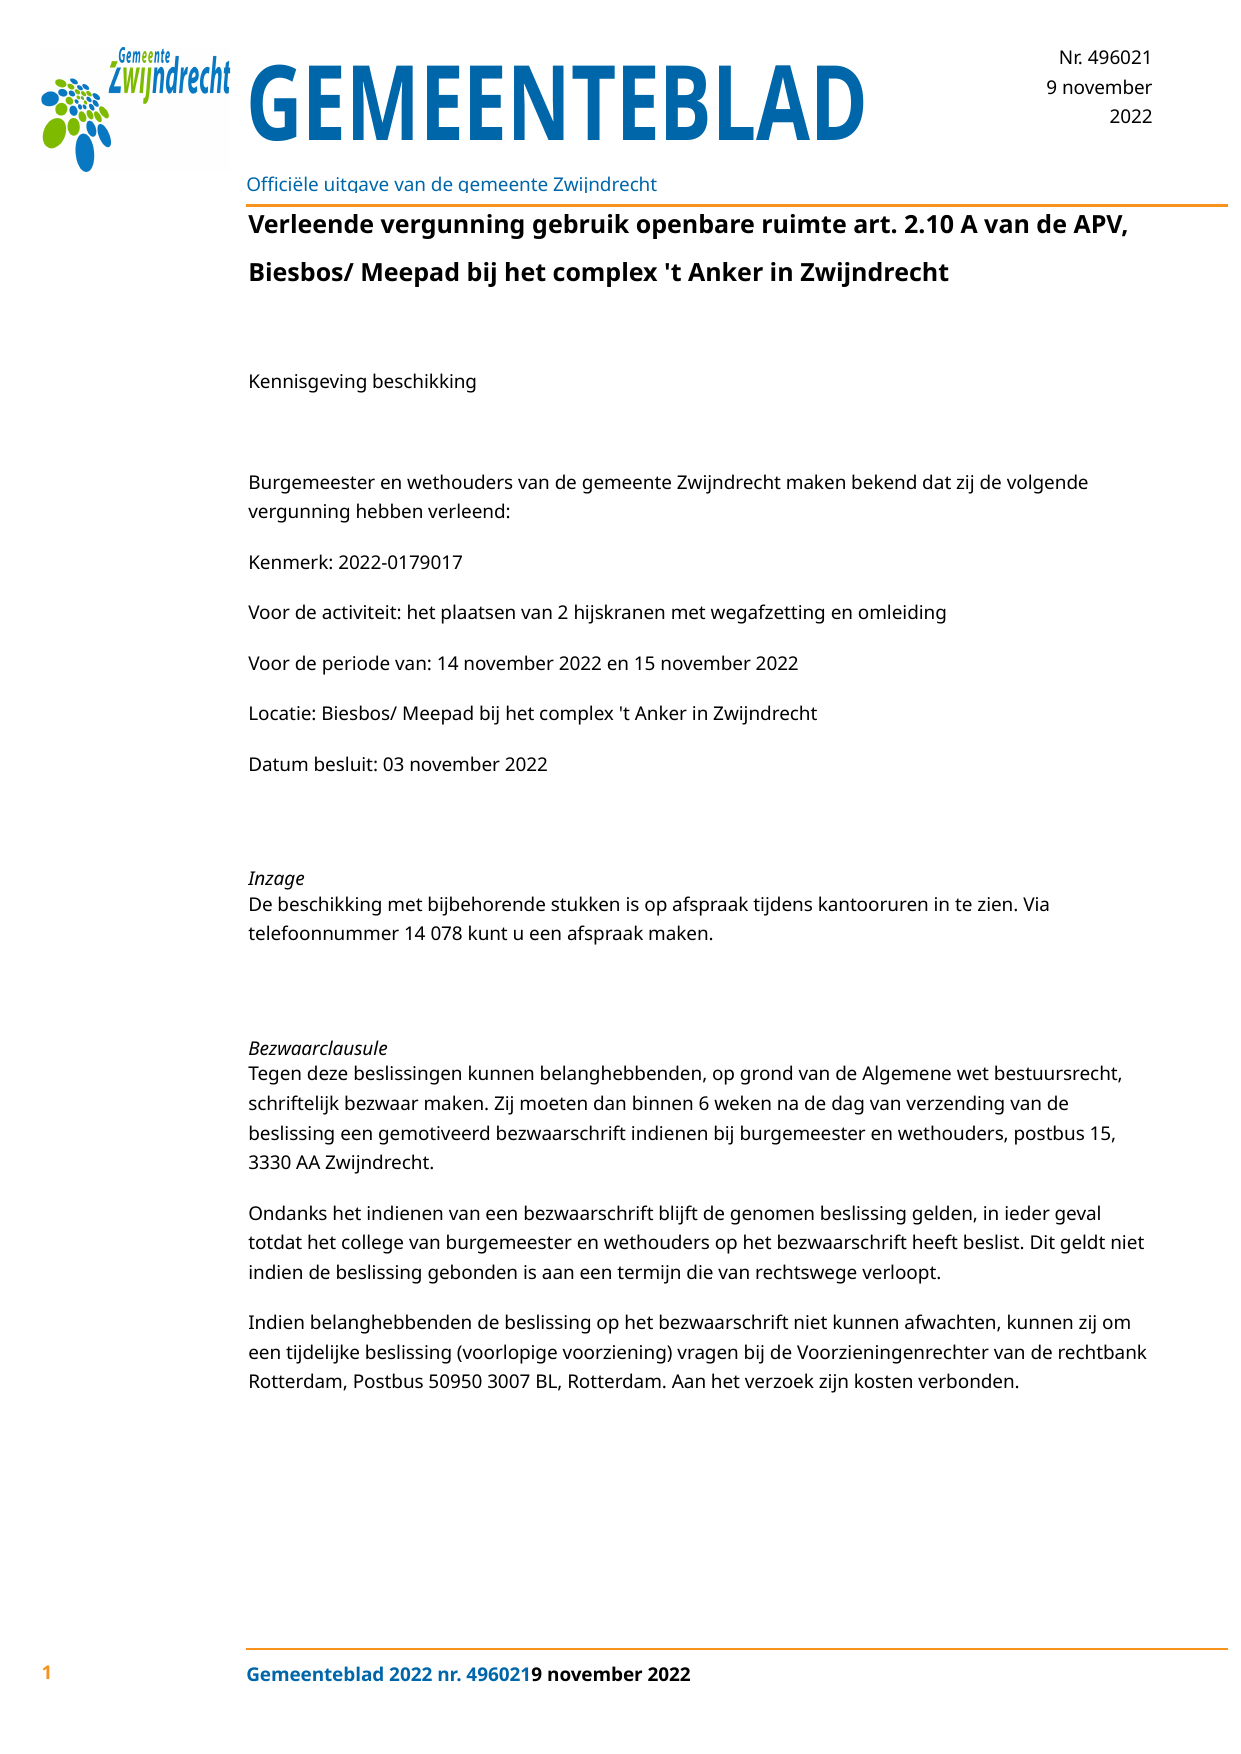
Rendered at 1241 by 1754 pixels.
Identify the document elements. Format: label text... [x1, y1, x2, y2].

text De beschikking met bijbehorende stukken is op afspraak tijdens kantooruren in te zien. Via telefoonnummer 14 078 kunt u een afspraak maken. [248, 891, 1152, 946]
text Inzage [248, 865, 1152, 891]
text Verleende vergunning gebruik openbare ruimte art. 2.10 A van de APV, Biesbos/ Meepad bij het complex 't Anker in Zwijndrecht [248, 207, 1152, 288]
text Tegen deze beslissingen kunnen belanghebbenden, op grond van de Algemene wet bestuursrecht, schriftelijk bezwaar maken. Zij moeten dan binnen 6 weken na de dag van verzending van de beslissing een gemotiveerd bezwaarschrift indienen bij burgemeester en wethouders, postbus 15, 3330 AA Zwijndrecht. [248, 1061, 1152, 1175]
text Datum besluit: 03 november 2022 [248, 751, 1152, 777]
text Locatie: Biesbos/ Meepad bij het complex 't Anker in Zwijndrecht [248, 700, 1152, 726]
text Kennisgeving beschikking [248, 368, 1152, 394]
picture [41, 47, 231, 172]
text Voor de activiteit: het plaatsen van 2 hijskranen met wegafzetting en omleiding [248, 599, 1152, 625]
text Bezwaarclausule [248, 1035, 1152, 1061]
text Ondanks het indienen van een bezwaarschrift blijft de genomen beslissing gelden, in ieder geval totdat het college van burgemeester en wethouders op het bezwaarschrift heeft beslist. Dit geldt niet indien de beslissing gebonden is aan een termijn die van rechtswege verloopt. [248, 1200, 1152, 1285]
text Burgemeester en wethouders van de gemeente Zwijndrecht maken bekend dat zij de volgende vergunning hebben verleend: [248, 469, 1152, 524]
text Kenmerk: 2022-0179017 [248, 549, 1152, 575]
text Indien belanghebbenden de beslissing op het bezwaarschrift niet kunnen afwachten, kunnen zij om een tijdelijke beslissing (voorlopige voorziening) vragen bij de Voorzieningenrechter van de rechtbank Rotterdam, Postbus 50950 3007 BL, Rotterdam. Aan het verzoek zijn kosten verbonden. [248, 1309, 1152, 1394]
text Voor de periode van: 14 november 2022 en 15 november 2022 [248, 650, 1152, 676]
